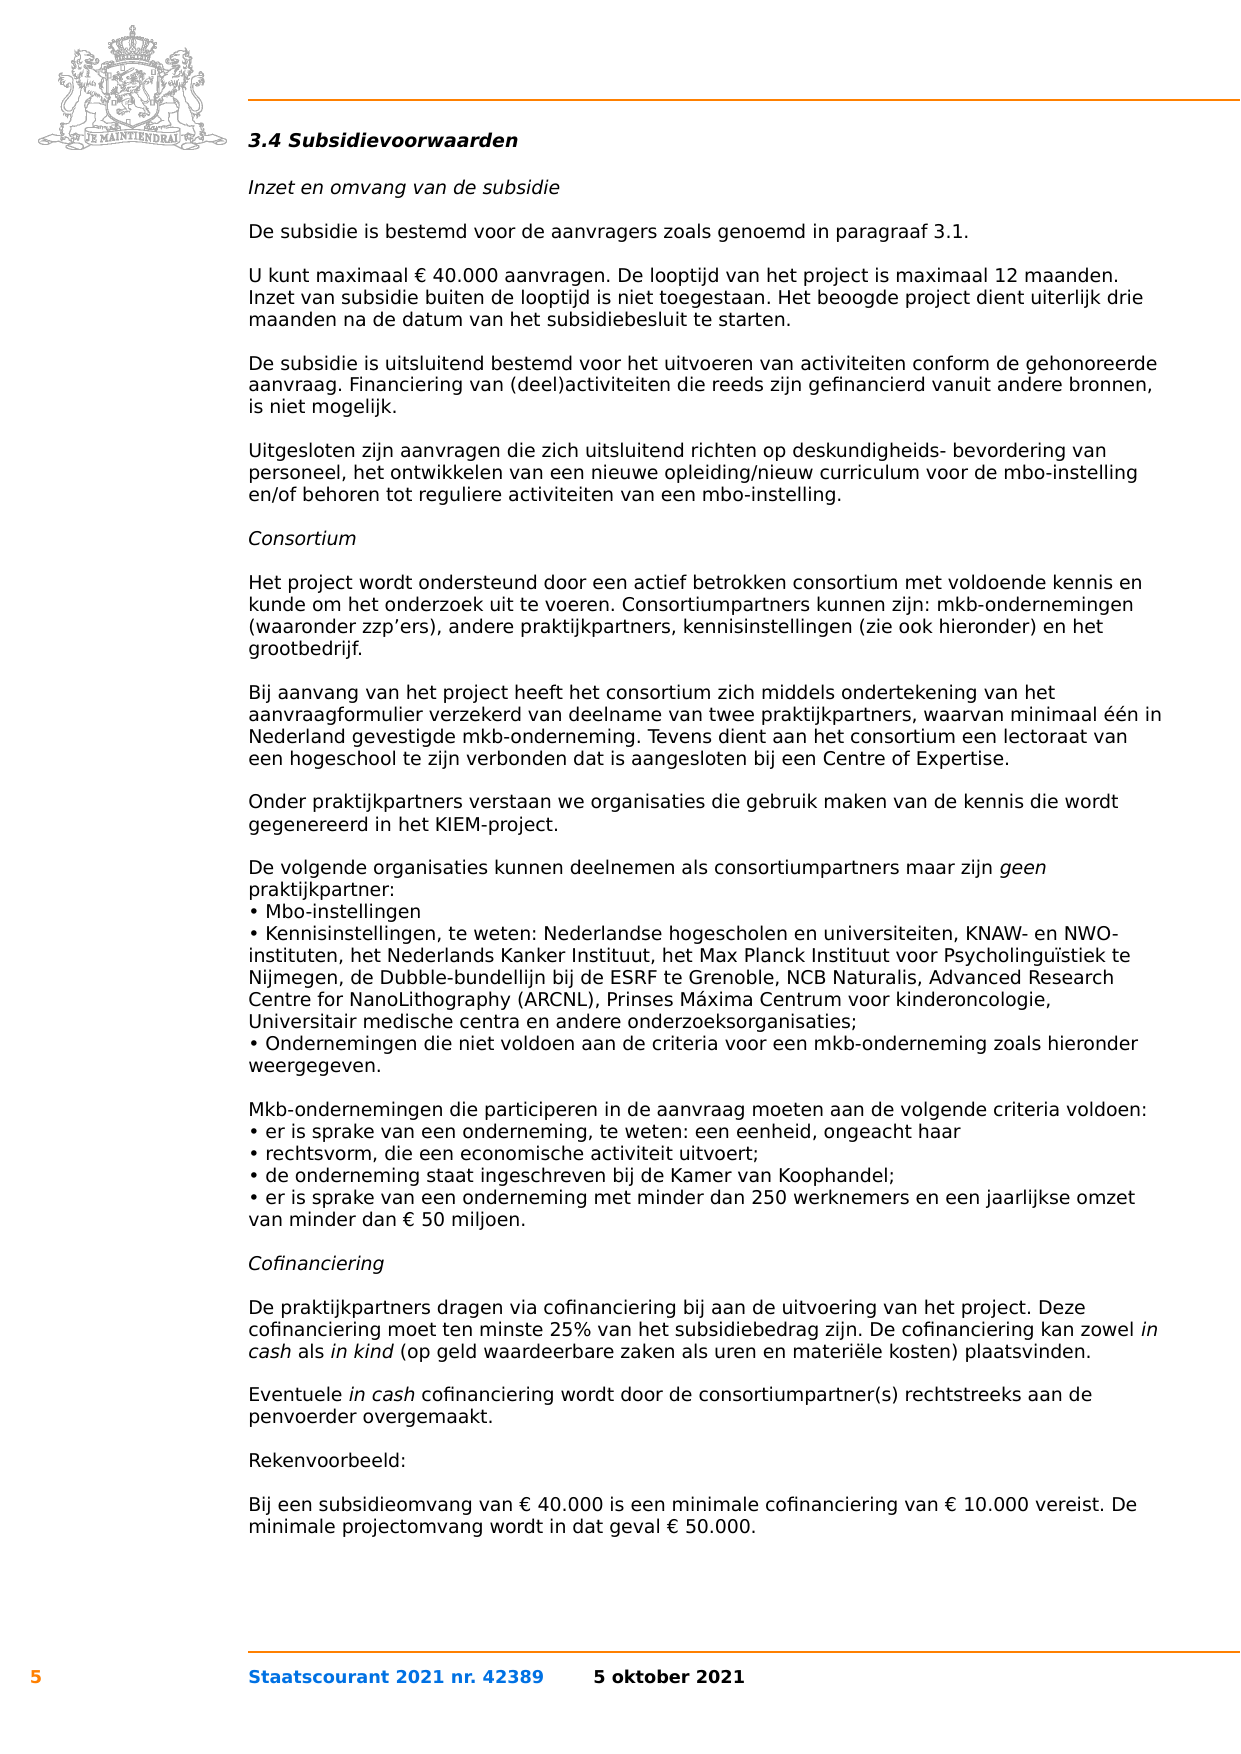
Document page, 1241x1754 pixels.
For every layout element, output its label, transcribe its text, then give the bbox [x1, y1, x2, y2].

text Eventuele in cash cofinanciering wordt door de consortiumpartner(s) rechtstreeks aan de penvoerder overgemaakt. [248, 1384, 1163, 1428]
text Rekenvoorbeeld: [248, 1450, 1163, 1472]
text De subsidie is uitsluitend bestemd voor het uitvoeren van activiteiten conform de gehonoreerde aanvraag. Financiering van (deel)activiteiten die reeds zijn gefinancierd vanuit andere bronnen, is niet mogelijk. [248, 352, 1163, 418]
text De volgende organisaties kunnen deelnemen als consortiumpartners maar zijn geen praktijkpartner: [248, 857, 1163, 901]
text • rechtsvorm, die een economische activiteit uitvoert; [248, 1143, 1163, 1165]
subtitle Cofinanciering [248, 1253, 1163, 1275]
text U kunt maximaal € 40.000 aanvragen. De looptijd van het project is maximaal 12 maanden. Inzet van subsidie buiten de looptijd is niet toegestaan. Het beoogde project dient uiterlijk drie maanden na de datum van het subsidiebesluit te starten. [248, 264, 1163, 331]
text De subsidie is bestemd voor de aanvragers zoals genoemd in paragraaf 3.1. [248, 221, 1163, 243]
text Bij aanvang van het project heeft het consortium zich middels ondertekening van het aanvraagformulier verzekerd van deelname van twee praktijkpartners, waarvan minimaal één in Nederland gevestigde mkb-onderneming. Tevens dient aan het consortium een lectoraat van een hogeschool te zijn verbonden dat is aangesloten bij een Centre of Expertise. [248, 682, 1163, 769]
subtitle Consortium [248, 528, 1163, 550]
text Onder praktijkpartners verstaan we organisaties die gebruik maken van de kennis die wordt gegenereerd in het KIEM-project. [248, 791, 1163, 835]
subtitle Inzet en omvang van de subsidie [248, 177, 1163, 199]
text • Mbo-instellingen [248, 901, 1163, 923]
text Uitgesloten zijn aanvragen die zich uitsluitend richten op deskundigheids- bevordering van personeel, het ontwikkelen van een nieuwe opleiding/nieuw curriculum voor de mbo-instelling en/of behoren tot reguliere activiteiten van een mbo-instelling. [248, 440, 1163, 506]
text • Kennisinstellingen, te weten: Nederlandse hogescholen en universiteiten, KNAW- en NWO-instituten, het Nederlands Kanker Instituut, het Max Planck Instituut voor Psycholinguïstiek te Nijmegen, de Dubble-bundellijn bij de ESRF te Grenoble, NCB Naturalis, Advanced Research Centre for NanoLithography (ARCNL), Prinses Máxima Centrum voor kinderoncologie, Universitair medische centra en andere onderzoeksorganisaties; [248, 923, 1163, 1033]
picture [38, 25, 227, 150]
text • er is sprake van een onderneming, te weten: een eenheid, ongeacht haar [248, 1121, 1163, 1143]
text De praktijkpartners dragen via cofinanciering bij aan de uitvoering van het project. Deze cofinanciering moet ten minste 25% van het subsidiebedrag zijn. De cofinanciering kan zowel in cash als in kind (op geld waardeerbare zaken als uren en materiële kosten) plaatsvinden. [248, 1297, 1163, 1362]
subtitle 3.4 Subsidievoorwaarden [248, 130, 1163, 152]
text Bij een subsidieomvang van € 40.000 is een minimale cofinanciering van € 10.000 vereist. De minimale projectomvang wordt in dat geval € 50.000. [248, 1494, 1163, 1538]
text • de onderneming staat ingeschreven bij de Kamer van Koophandel; [248, 1165, 1163, 1187]
text Het project wordt ondersteund door een actief betrokken consortium met voldoende kennis en kunde om het onderzoek uit te voeren. Consortiumpartners kunnen zijn: mkb-ondernemingen (waaronder zzp’ers), andere praktijkpartners, kennisinstellingen (zie ook hieronder) en het grootbedrijf. [248, 572, 1163, 660]
text Mkb-ondernemingen die participeren in de aanvraag moeten aan de volgende criteria voldoen: [248, 1099, 1163, 1121]
text • er is sprake van een onderneming met minder dan 250 werknemers en een jaarlijkse omzet van minder dan € 50 miljoen. [248, 1187, 1163, 1231]
text • Ondernemingen die niet voldoen aan de criteria voor een mkb-onderneming zoals hieronder weergegeven. [248, 1033, 1163, 1077]
